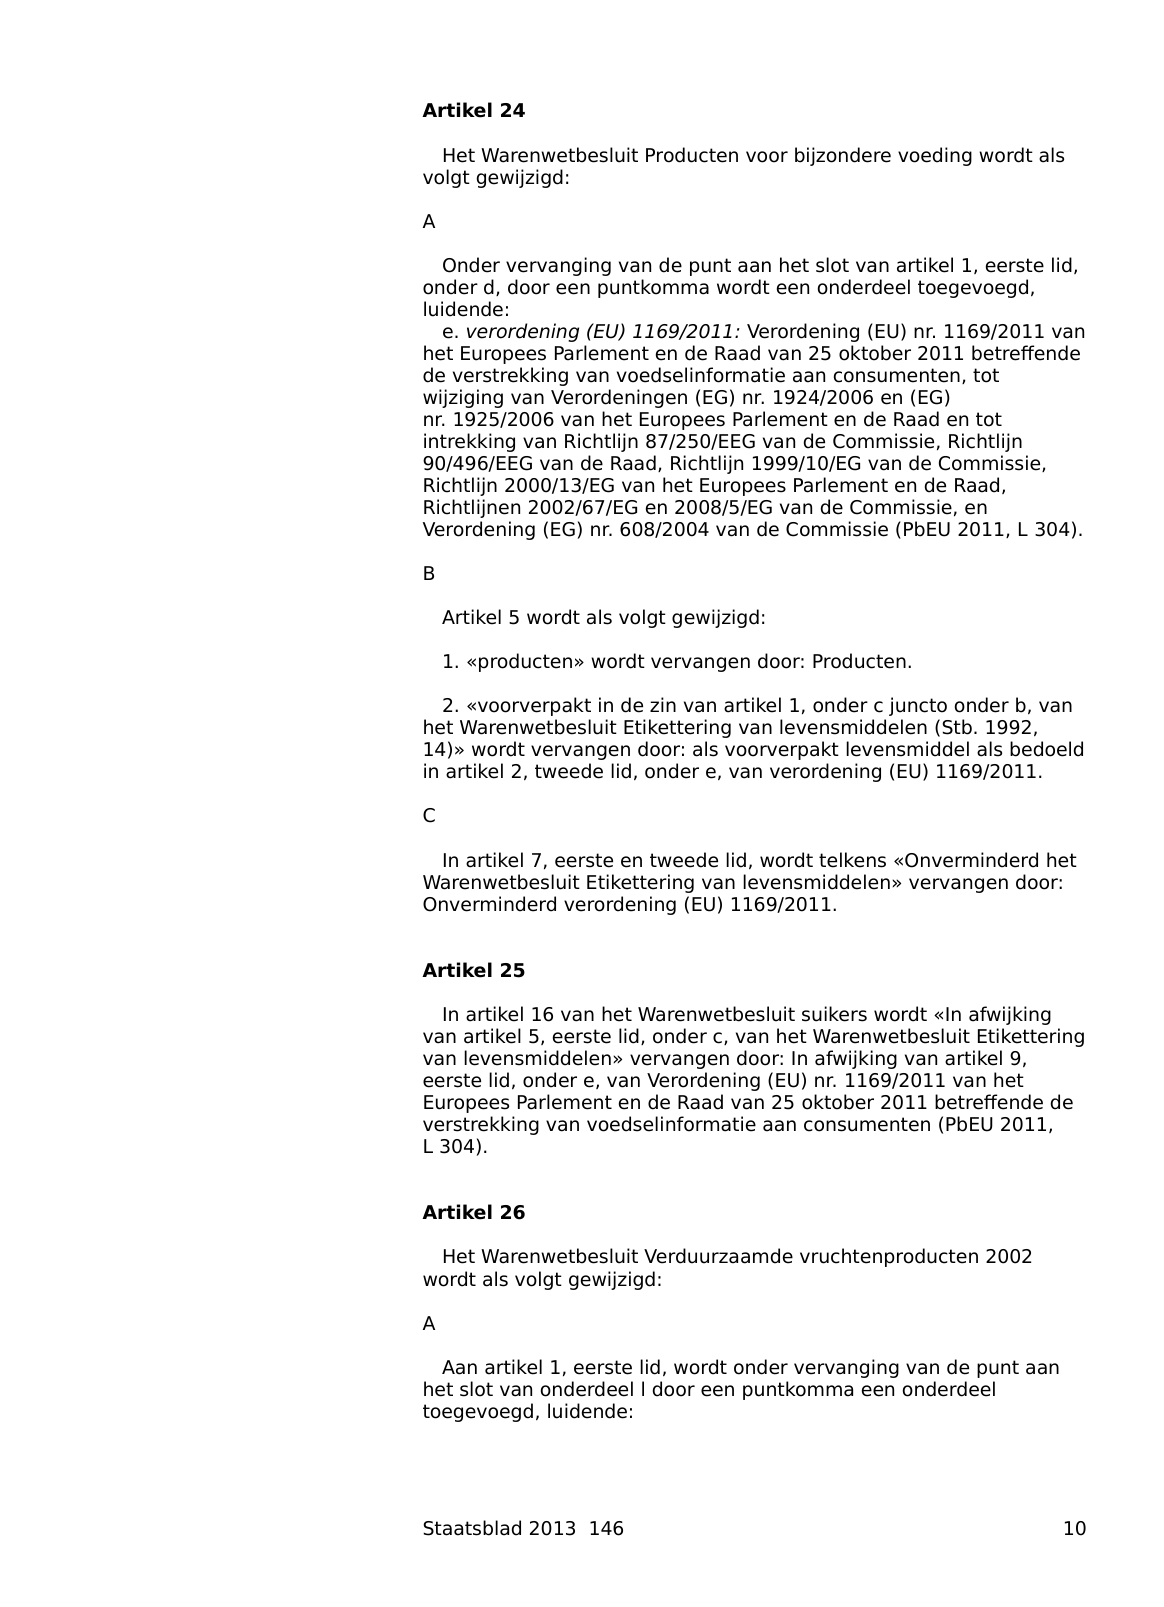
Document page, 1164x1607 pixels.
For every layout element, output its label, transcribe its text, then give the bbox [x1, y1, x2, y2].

text C [422, 805, 1087, 827]
text B [422, 563, 1087, 585]
subtitle Artikel 25 [422, 960, 1087, 982]
subtitle Artikel 26 [422, 1202, 1087, 1224]
text e. verordening (EU) 1169/2011: Verordening (EU) nr. 1169/2011 van het Europees Parlement en de Raad van 25 oktober 2011 betreffende de verstrekking van voedselinformatie aan consumenten, tot wijziging van Verordeningen (EG) nr. 1924/2006 en (EG) nr. 1925/2006 van het Europees Parlement en de Raad en tot intrekking van Richtlijn 87/250/EEG van de Commissie, Richtlijn 90/496/EEG van de Raad, Richtlijn 1999/10/EG van de Commissie, Richtlijn 2000/13/EG van het Europees Parlement en de Raad, Richtlijnen 2002/67/EG en 2008/5/EG van de Commissie, en Verordening (EG) nr. 608/2004 van de Commissie (PbEU 2011, L 304). [422, 321, 1087, 541]
text Het Warenwetbesluit Producten voor bijzondere voeding wordt als volgt gewijzigd: [422, 144, 1087, 188]
text A [422, 1313, 1087, 1334]
subtitle Artikel 24 [422, 100, 1087, 122]
text 2. «voorverpakt in de zin van artikel 1, onder c juncto onder b, van het Warenwetbesluit Etikettering van levensmiddelen (Stb. 1992, 14)» wordt vervangen door: als voorverpakt levensmiddel als bedoeld in artikel 2, tweede lid, onder e, van verordening (EU) 1169/2011. [422, 695, 1087, 783]
text Artikel 5 wordt als volgt gewijzigd: [422, 607, 1087, 629]
text Aan artikel 1, eerste lid, wordt onder vervanging van de punt aan het slot van onderdeel l door een puntkomma een onderdeel toegevoegd, luidende: [422, 1357, 1087, 1423]
text Onder vervanging van de punt aan het slot van artikel 1, eerste lid, onder d, door een puntkomma wordt een onderdeel toegevoegd, luidende: [422, 255, 1087, 321]
text In artikel 16 van het Warenwetbesluit suikers wordt «In afwijking van artikel 5, eerste lid, onder c, van het Warenwetbesluit Etikettering van levensmiddelen» vervangen door: In afwijking van artikel 9, eerste lid, onder e, van Verordening (EU) nr. 1169/2011 van het Europees Parlement en de Raad van 25 oktober 2011 betreffende de verstrekking van voedselinformatie aan consumenten (PbEU 2011, L 304). [422, 1004, 1087, 1158]
text A [422, 211, 1087, 233]
text Het Warenwetbesluit Verduurzaamde vruchtenproducten 2002 wordt als volgt gewijzigd: [422, 1246, 1087, 1290]
text 1. «producten» wordt vervangen door: Producten. [422, 651, 1087, 673]
text In artikel 7, eerste en tweede lid, wordt telkens «Onverminderd het Warenwetbesluit Etikettering van levensmiddelen» vervangen door: Onverminderd verordening (EU) 1169/2011. [422, 849, 1087, 916]
